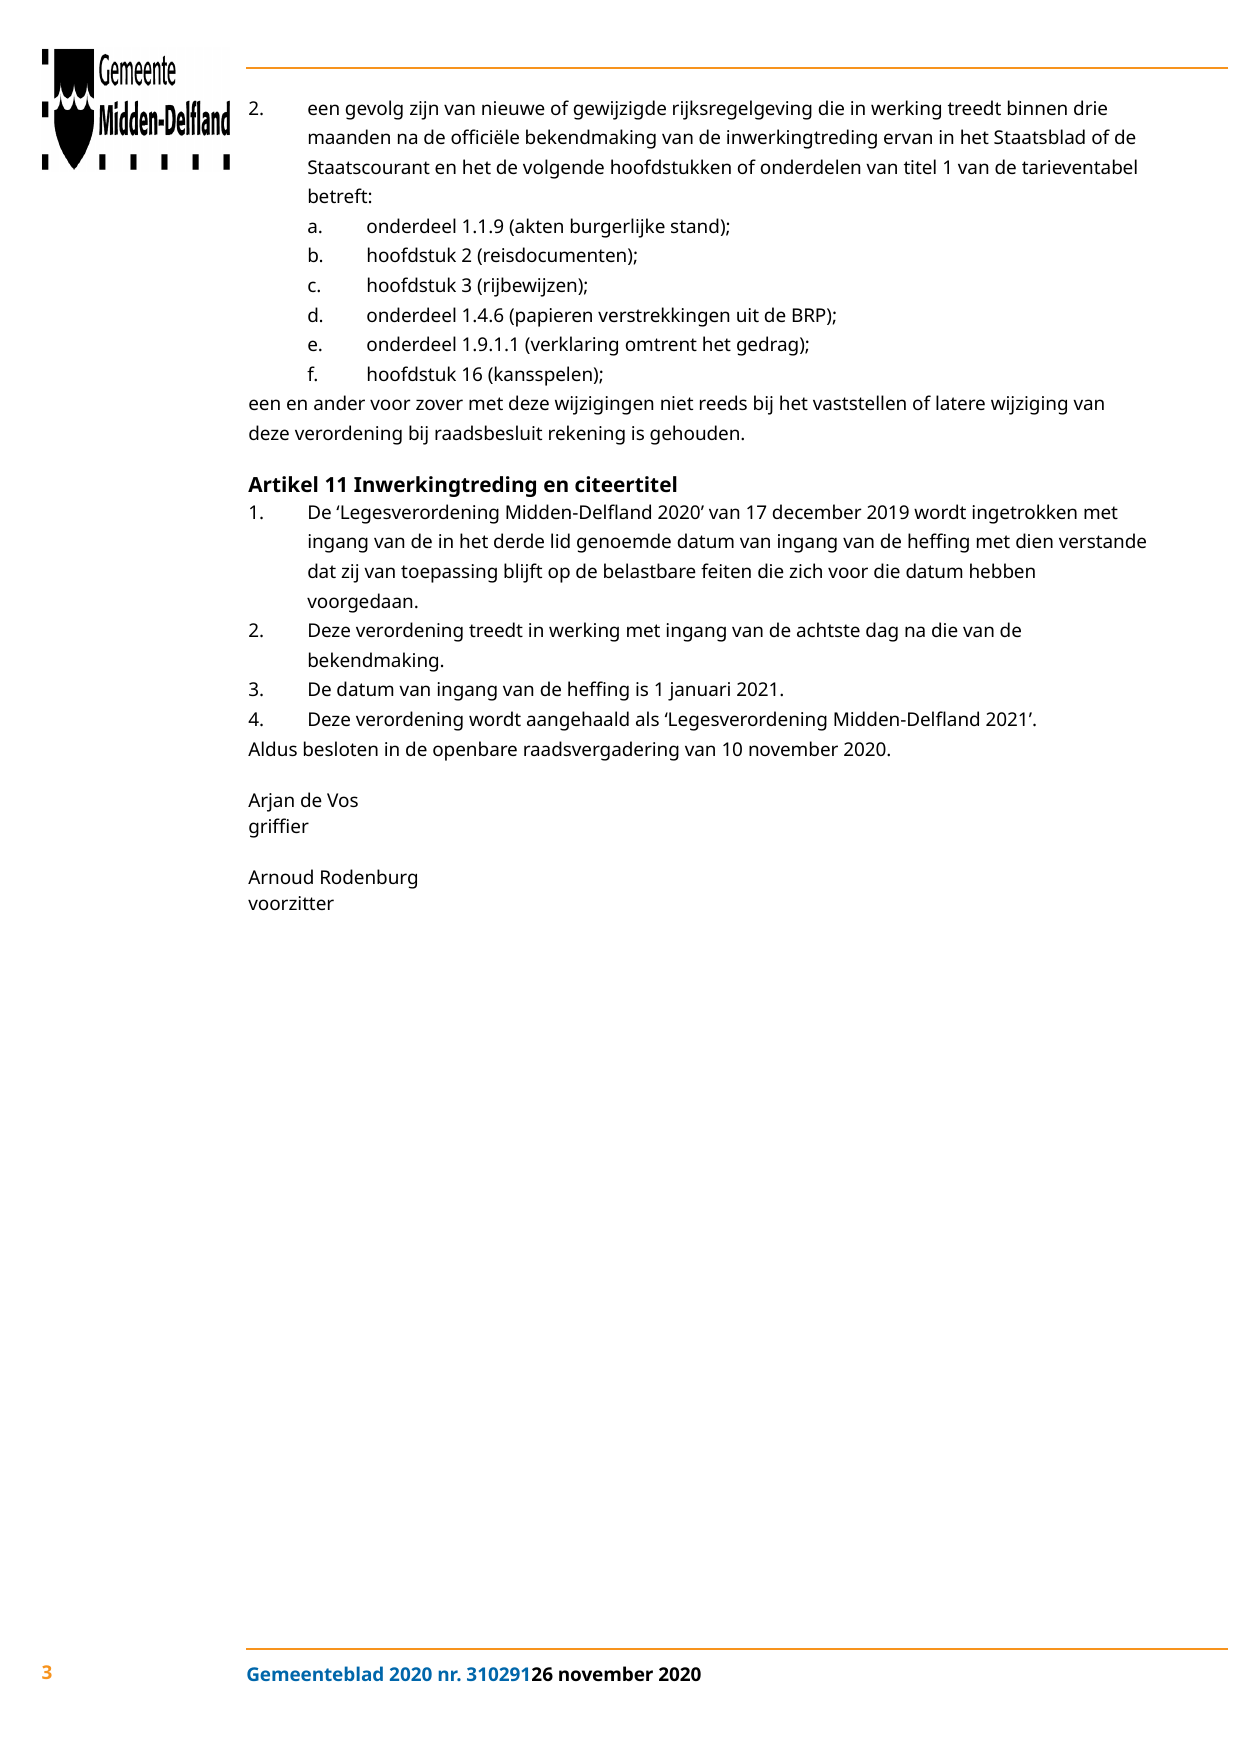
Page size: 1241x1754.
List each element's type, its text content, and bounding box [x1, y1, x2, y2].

text voorzitter [248, 890, 1152, 916]
list Deze verordening treedt in werking met ingang van de achtste dag na die van de bekendmaking. [248, 617, 1152, 673]
list hoofdstuk 16 (kansspelen); [307, 361, 1152, 387]
list een gevolg zijn van nieuwe of gewijzigde rijksregelgeving die in werking treedt binnen drie maanden na de officiële bekendmaking van de inwerkingtreding ervan in het Staatsblad of de Staatscourant en het de volgende hoofdstukken of onderdelen van titel 1 van de tarieventabel betreft: [248, 95, 1152, 209]
text een en ander voor zover met deze wijzigingen niet reeds bij het vaststellen of latere wijziging van deze verordening bij raadsbesluit rekening is gehouden. [248, 391, 1152, 446]
text Arnoud Rodenburg [248, 864, 1152, 890]
text Arjan de Vos [248, 787, 1152, 813]
picture [41, 47, 231, 172]
list De datum van ingang van de heffing is 1 januari 2021. [248, 677, 1152, 702]
list onderdeel 1.9.1.1 (verklaring omtrent het gedrag); [307, 331, 1152, 357]
text griffier [248, 813, 1152, 839]
list Deze verordening wordt aangehaald als ‘Legesverordening Midden-Delfland 2021’. [248, 706, 1152, 732]
text Artikel 11 Inwerkingtreding en citeertitel [248, 471, 1152, 499]
list hoofdstuk 3 (rijbewijzen); [307, 272, 1152, 298]
list hoofdstuk 2 (reisdocumenten); [307, 243, 1152, 268]
list onderdeel 1.4.6 (papieren verstrekkingen uit de BRP); [307, 302, 1152, 328]
text Aldus besloten in de openbare raadsvergadering van 10 november 2020. [248, 736, 1152, 761]
list De ‘Legesverordening Midden-Delfland 2020’ van 17 december 2019 wordt ingetrokken met ingang van de in het derde lid genoemde datum van ingang van de heffing met dien verstande dat zij van toepassing blijft op de belastbare feiten die zich voor die datum hebben voorgedaan. [248, 499, 1152, 613]
list onderdeel 1.1.9 (akten burgerlijke stand); [307, 213, 1152, 239]
